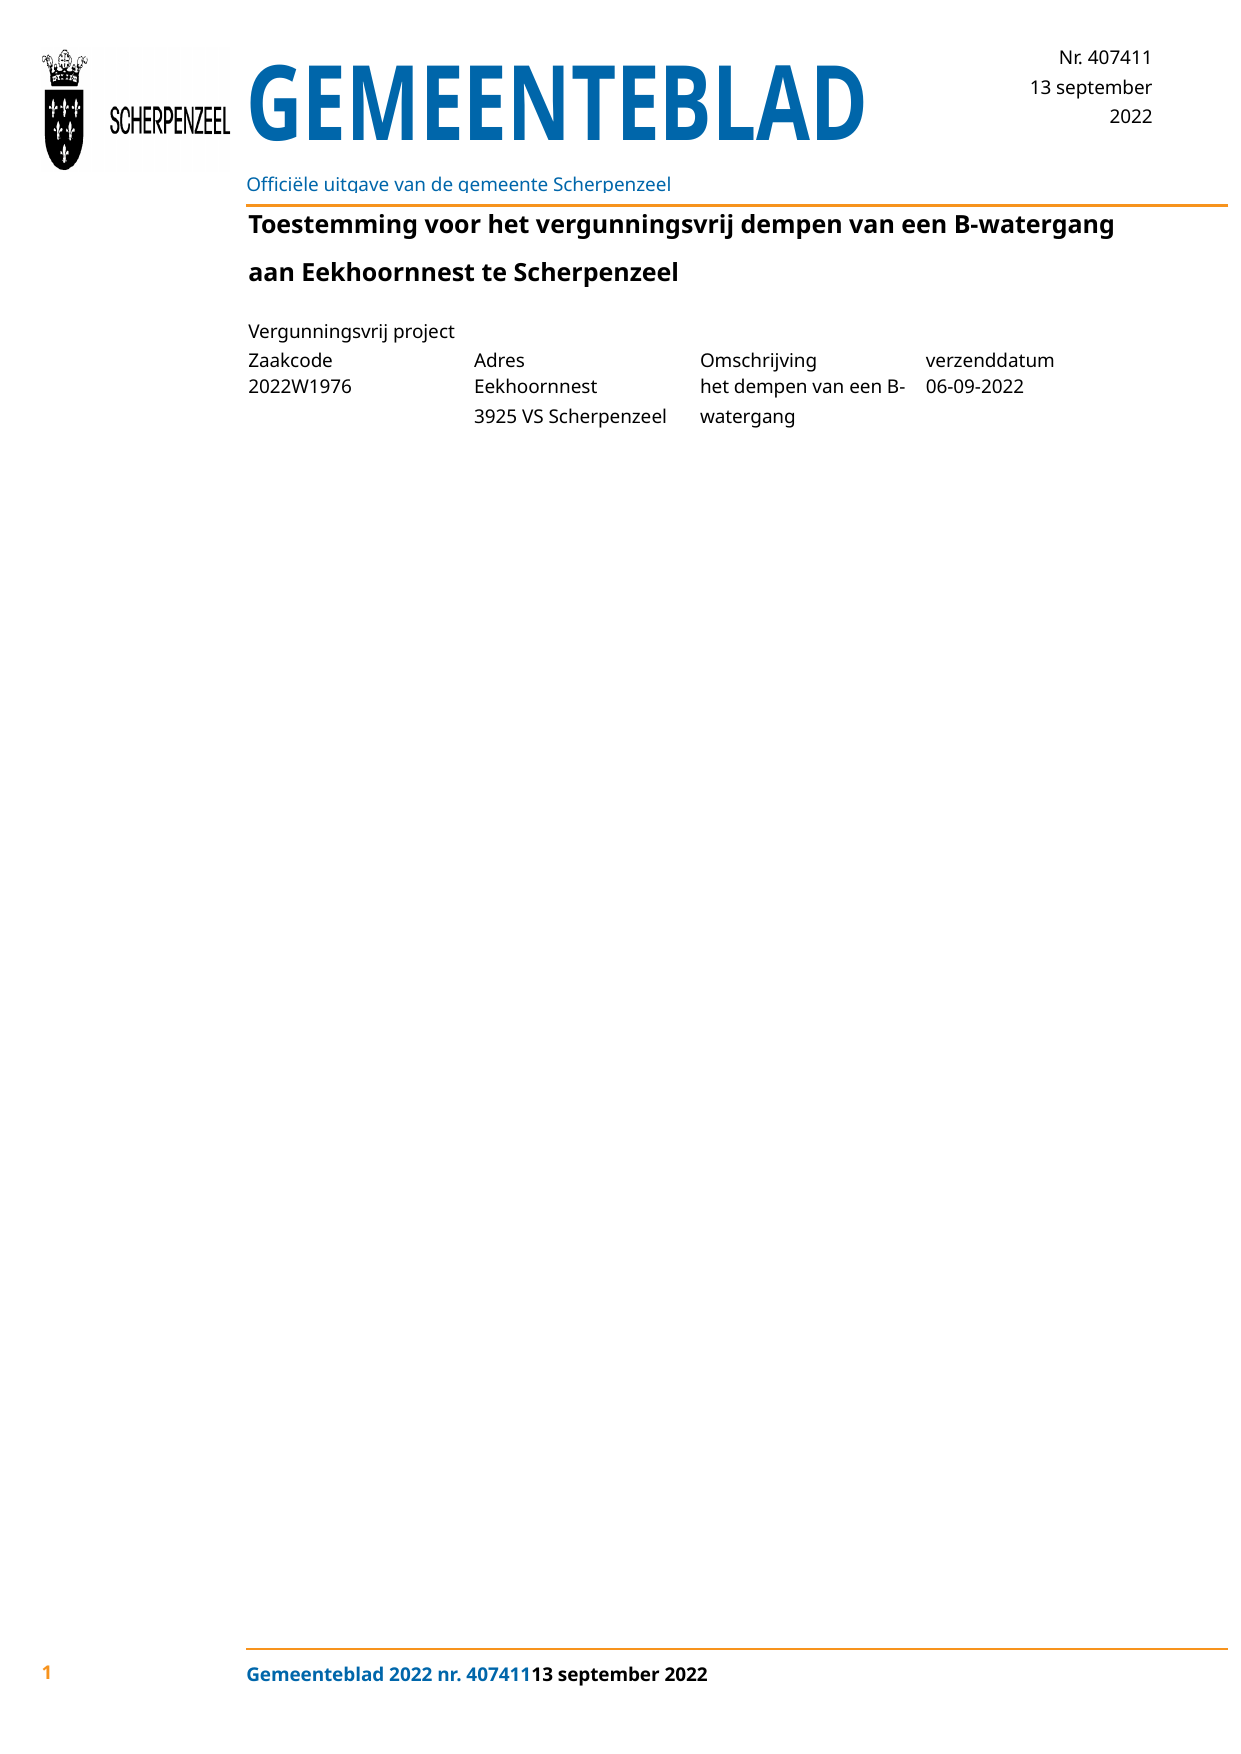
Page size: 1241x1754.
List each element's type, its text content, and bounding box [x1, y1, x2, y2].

table_cell het dempen van een B-watergang [700, 373, 926, 429]
text Vergunningsvrij project [248, 318, 1152, 344]
table_header verzenddatum [926, 348, 1152, 373]
text Toestemming voor het vergunningsvrij dempen van een B-watergang aan Eekhoornnest te Scherpenzeel [248, 207, 1152, 288]
table_cell Eekhoornnest 3925 VS Scherpenzeel [474, 373, 700, 429]
table_header Zaakcode [248, 348, 474, 373]
table_header Adres [474, 348, 700, 373]
table_header Omschrijving [700, 348, 926, 373]
table_cell 06-09-2022 [926, 373, 1152, 429]
picture [41, 47, 231, 172]
table_cell 2022W1976 [248, 373, 474, 429]
